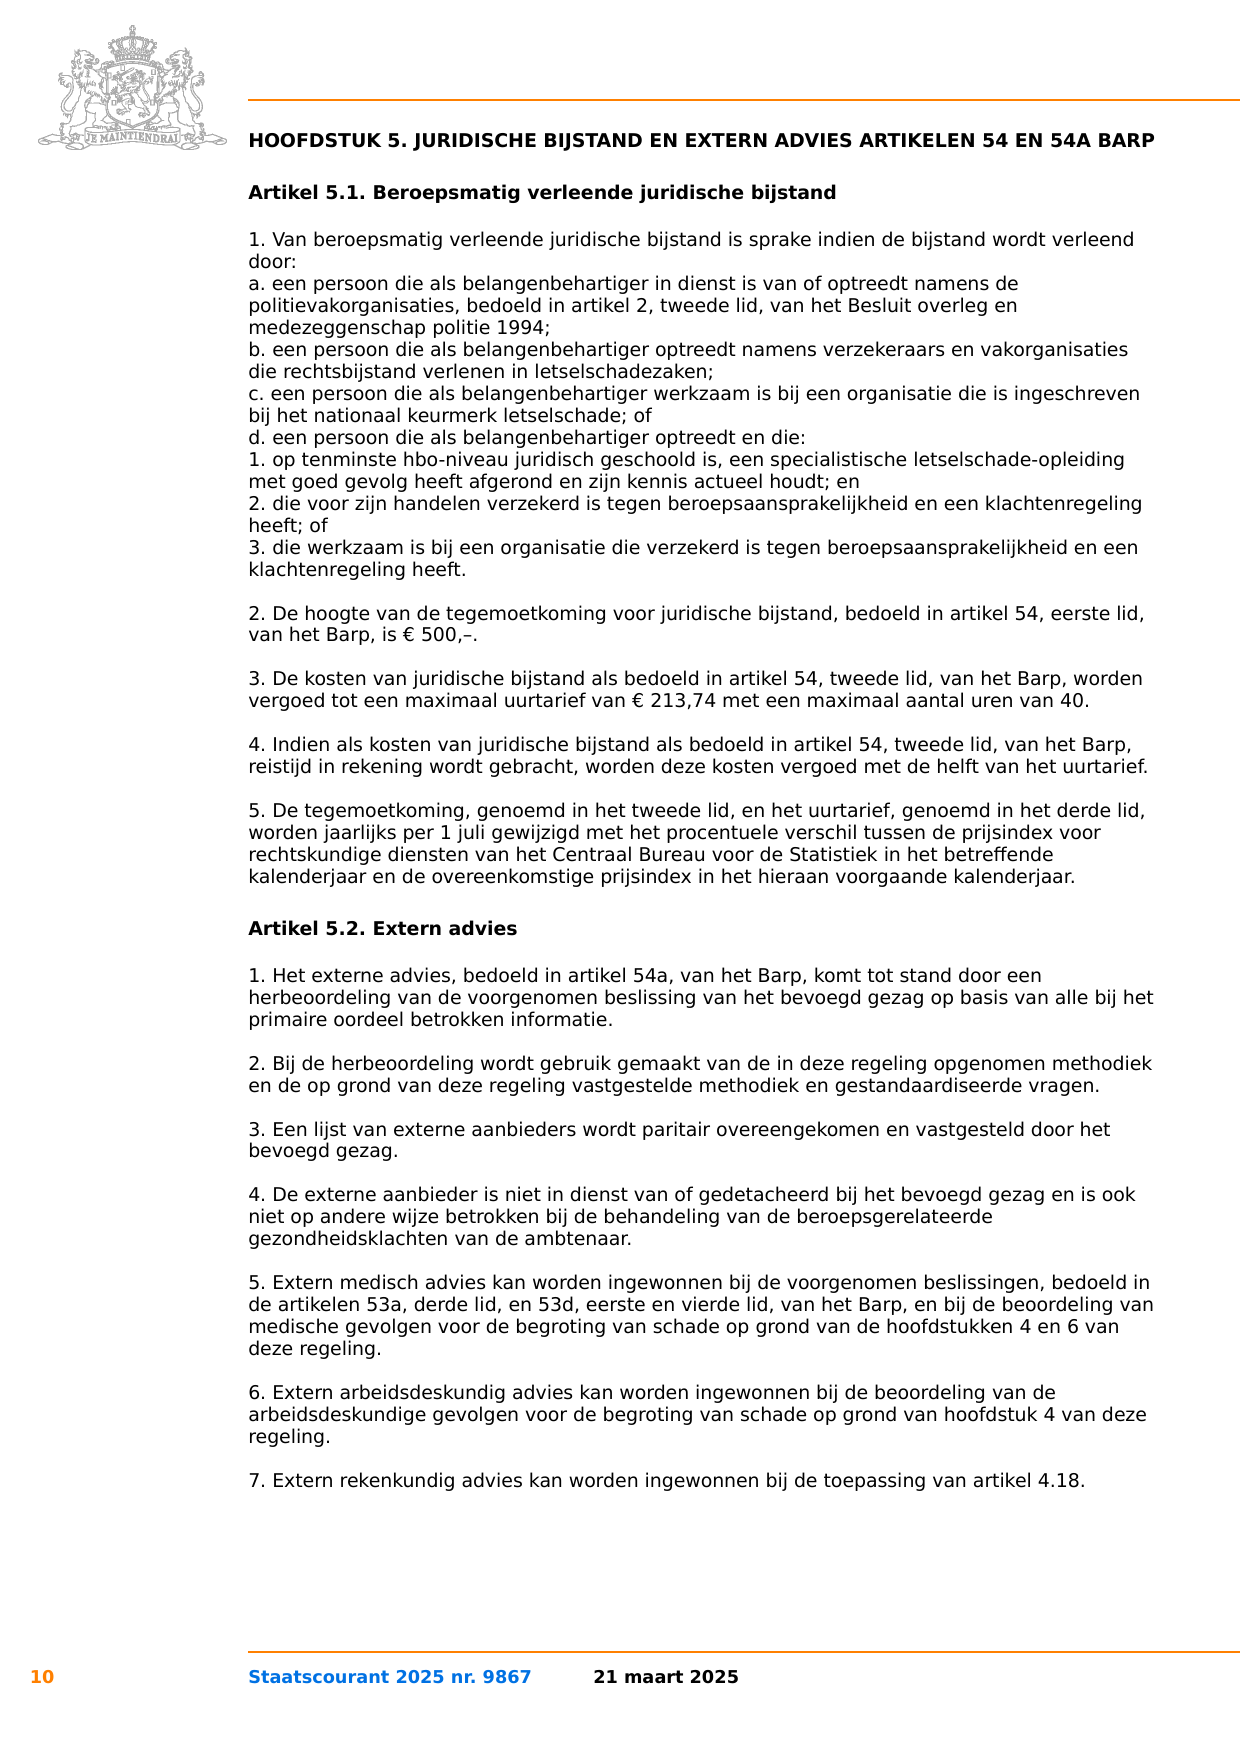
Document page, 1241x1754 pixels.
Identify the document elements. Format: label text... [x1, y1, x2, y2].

text 3. die werkzaam is bij een organisatie die verzekerd is tegen beroepsaansprakelijkheid en een klachtenregeling heeft. [248, 537, 1163, 581]
text d. een persoon die als belangenbehartiger optreedt en die: [248, 427, 1163, 449]
text 1. Het externe advies, bedoeld in artikel 54a, van het Barp, komt tot stand door een herbeoordeling van de voorgenomen beslissing van het bevoegd gezag op basis van alle bij het primaire oordeel betrokken informatie. [248, 965, 1163, 1031]
text 3. Een lijst van externe aanbieders wordt paritair overeengekomen en vastgesteld door het bevoegd gezag. [248, 1118, 1163, 1162]
text a. een persoon die als belangenbehartiger in dienst is van of optreedt namens de politievakorganisaties, bedoeld in artikel 2, tweede lid, van het Besluit overleg en medezeggenschap politie 1994; [248, 273, 1163, 339]
text 4. Indien als kosten van juridische bijstand als bedoeld in artikel 54, tweede lid, van het Barp, reistijd in rekening wordt gebracht, worden deze kosten vergoed met de helft van het uurtarief. [248, 734, 1163, 778]
text 5. Extern medisch advies kan worden ingewonnen bij de voorgenomen beslissingen, bedoeld in de artikelen 53a, derde lid, en 53d, eerste en vierde lid, van het Barp, en bij de beoordeling van medische gevolgen voor de begroting van schade op grond van de hoofdstukken 4 en 6 van deze regeling. [248, 1272, 1163, 1360]
subtitle HOOFDSTUK 5. JURIDISCHE BIJSTAND EN EXTERN ADVIES ARTIKELEN 54 EN 54A BARP [248, 130, 1163, 152]
picture [38, 25, 227, 150]
text 2. De hoogte van de tegemoetkoming voor juridische bijstand, bedoeld in artikel 54, eerste lid, van het Barp, is € 500,–. [248, 602, 1163, 646]
text 6. Extern arbeidsdeskundig advies kan worden ingewonnen bij de beoordeling van de arbeidsdeskundige gevolgen voor de begroting van schade op grond van hoofdstuk 4 van deze regeling. [248, 1382, 1163, 1448]
text 2. die voor zijn handelen verzekerd is tegen beroepsaansprakelijkheid en een klachtenregeling heeft; of [248, 493, 1163, 537]
text 5. De tegemoetkoming, genoemd in het tweede lid, en het uurtarief, genoemd in het derde lid, worden jaarlijks per 1 juli gewijzigd met het procentuele verschil tussen de prijsindex voor rechtskundige diensten van het Centraal Bureau voor de Statistiek in het betreffende kalenderjaar en de overeenkomstige prijsindex in het hieraan voorgaande kalenderjaar. [248, 800, 1163, 888]
text 1. op tenminste hbo-niveau juridisch geschoold is, een specialistische letselschade-opleiding met goed gevolg heeft afgerond en zijn kennis actueel houdt; en [248, 449, 1163, 493]
text 1. Van beroepsmatig verleende juridische bijstand is sprake indien de bijstand wordt verleend door: [248, 229, 1163, 273]
subtitle Artikel 5.1. Beroepsmatig verleende juridische bijstand [248, 182, 1163, 204]
subtitle Artikel 5.2. Extern advies [248, 918, 1163, 940]
text b. een persoon die als belangenbehartiger optreedt namens verzekeraars en vakorganisaties die rechtsbijstand verlenen in letselschadezaken; [248, 339, 1163, 383]
text 2. Bij de herbeoordeling wordt gebruik gemaakt van de in deze regeling opgenomen methodiek en de op grond van deze regeling vastgestelde methodiek en gestandaardiseerde vragen. [248, 1053, 1163, 1097]
text 7. Extern rekenkundig advies kan worden ingewonnen bij de toepassing van artikel 4.18. [248, 1470, 1163, 1492]
text 3. De kosten van juridische bijstand als bedoeld in artikel 54, tweede lid, van het Barp, worden vergoed tot een maximaal uurtarief van € 213,74 met een maximaal aantal uren van 40. [248, 668, 1163, 712]
text 4. De externe aanbieder is niet in dienst van of gedetacheerd bij het bevoegd gezag en is ook niet op andere wijze betrokken bij de behandeling van de beroepsgerelateerde gezondheidsklachten van de ambtenaar. [248, 1184, 1163, 1250]
text c. een persoon die als belangenbehartiger werkzaam is bij een organisatie die is ingeschreven bij het nationaal keurmerk letselschade; of [248, 383, 1163, 427]
